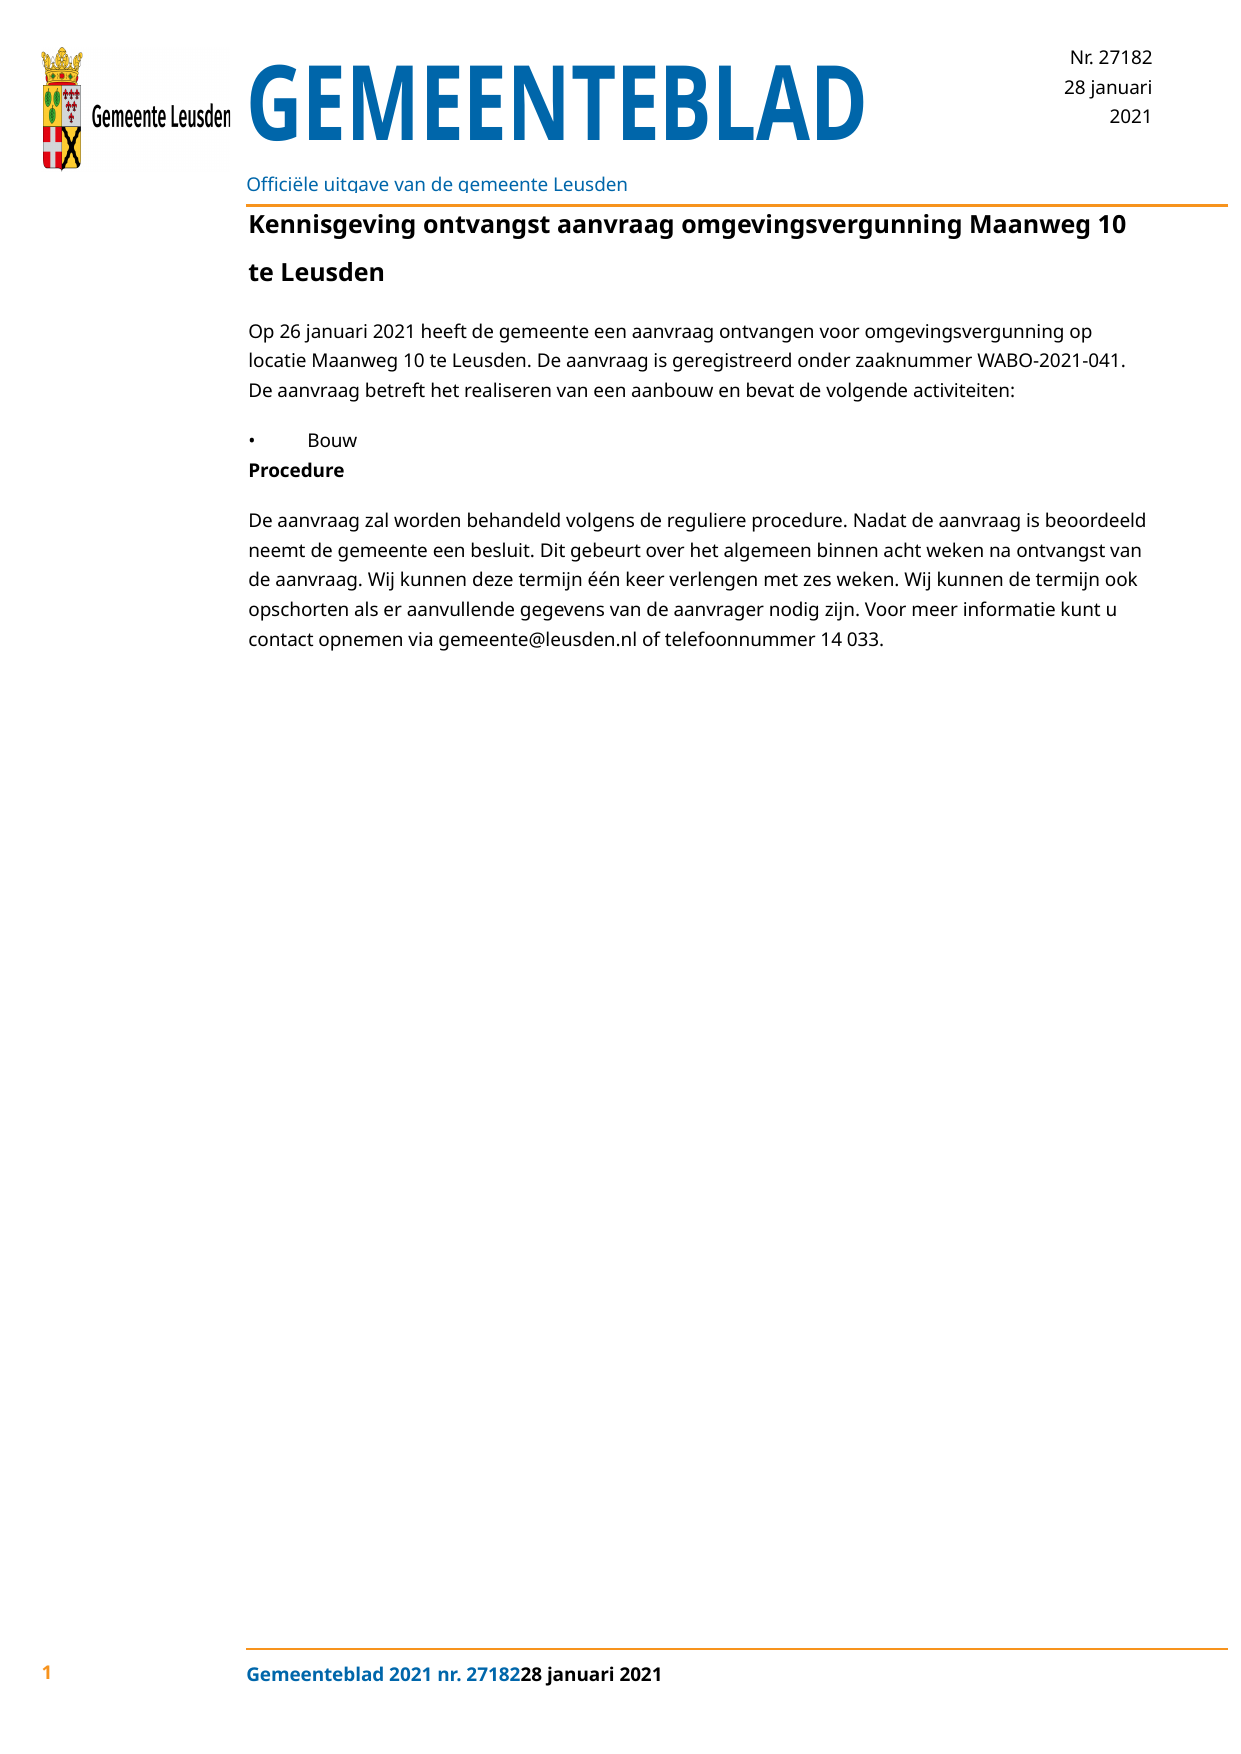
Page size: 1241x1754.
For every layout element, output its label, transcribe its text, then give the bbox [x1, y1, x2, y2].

text Kennisgeving ontvangst aanvraag omgevingsvergunning Maanweg 10 te Leusden [248, 207, 1152, 288]
picture [41, 47, 231, 172]
text Procedure [248, 457, 1152, 483]
list Bouw [248, 427, 1152, 453]
text Op 26 januari 2021 heeft de gemeente een aanvraag ontvangen voor omgevingsvergunning op locatie Maanweg 10 te Leusden. De aanvraag is geregistreerd onder zaaknummer WABO-2021-041. De aanvraag betreft het realiseren van een aanbouw en bevat de volgende activiteiten: [248, 318, 1152, 403]
text De aanvraag zal worden behandeld volgens de reguliere procedure. Nadat de aanvraag is beoordeeld neemt de gemeente een besluit. Dit gebeurt over het algemeen binnen acht weken na ontvangst van de aanvraag. Wij kunnen deze termijn één keer verlengen met zes weken. Wij kunnen de termijn ook opschorten als er aanvullende gegevens van de aanvrager nodig zijn. Voor meer informatie kunt u contact opnemen via gemeente@leusden.nl of telefoonnummer 14 033. [248, 507, 1152, 652]
